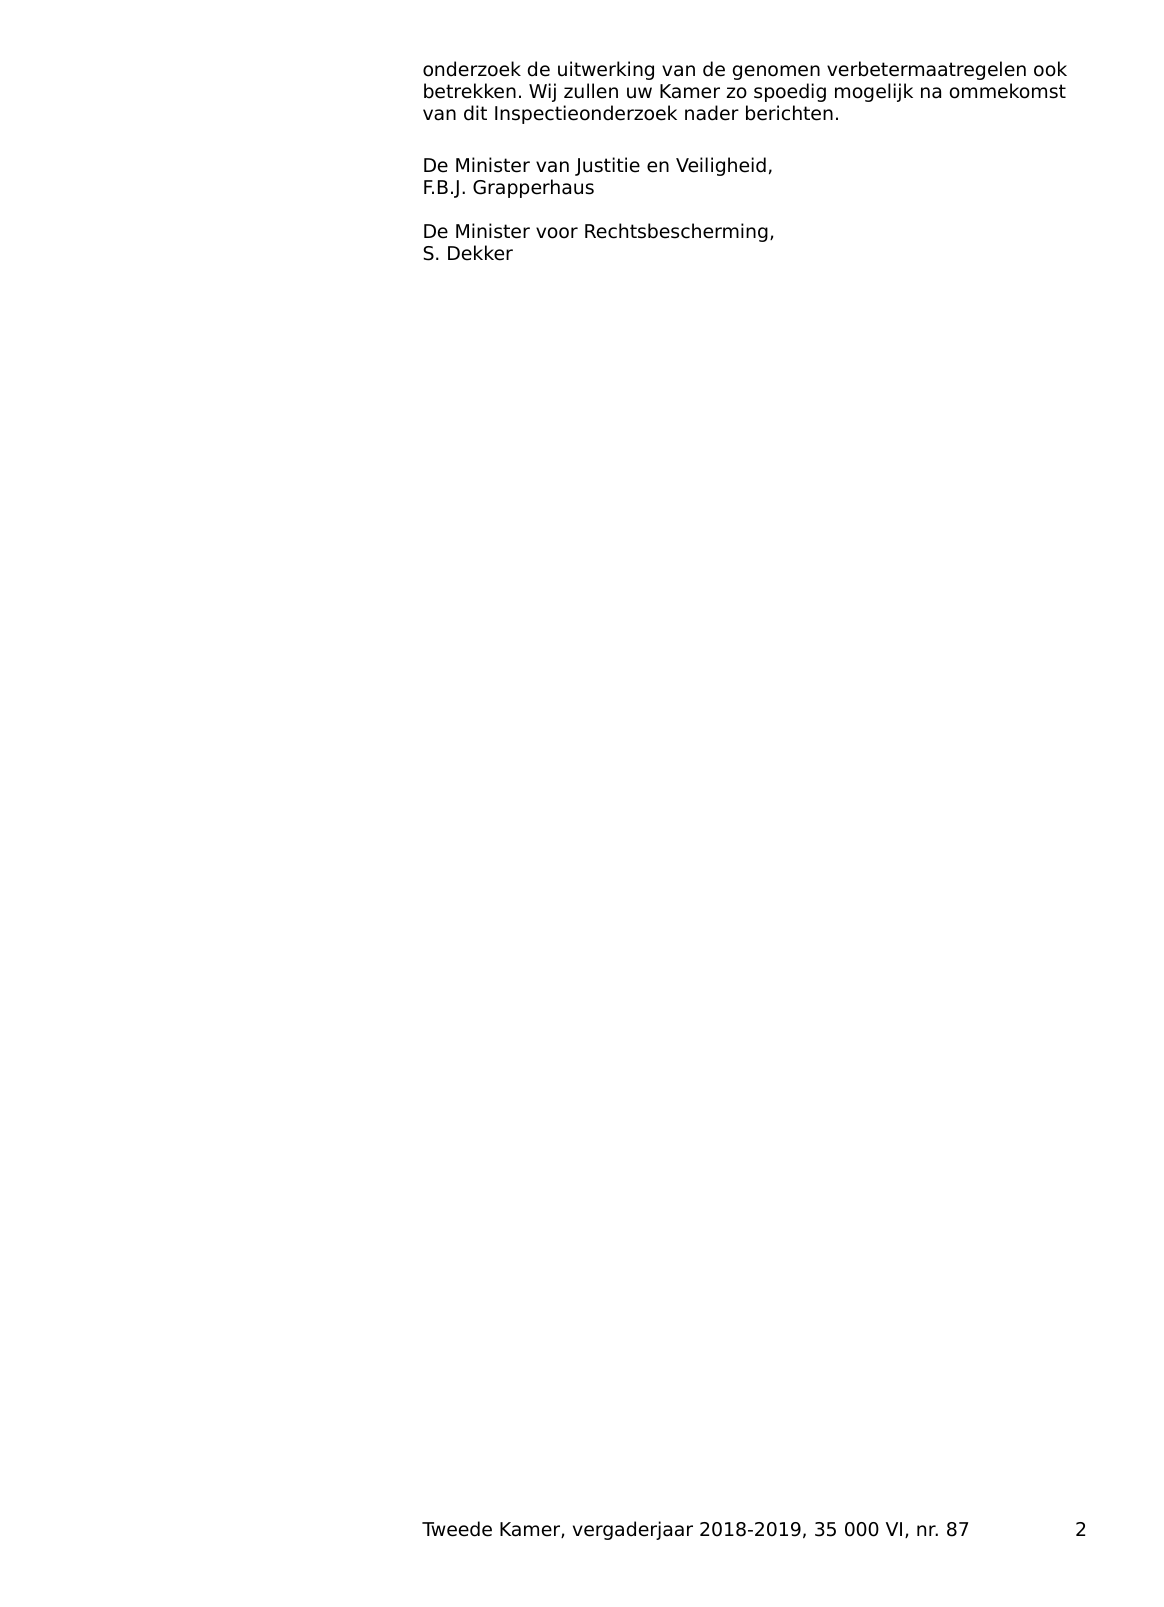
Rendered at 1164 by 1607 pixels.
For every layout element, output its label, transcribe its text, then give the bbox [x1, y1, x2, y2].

text De Minister van Justitie en Veiligheid, F.B.J. Grapperhaus [422, 155, 1087, 199]
text onderzoek de uitwerking van de genomen verbetermaatregelen ook betrekken. Wij zullen uw Kamer zo spoedig mogelijk na ommekomst van dit Inspectieonderzoek nader berichten. [422, 59, 1087, 125]
text De Minister voor Rechtsbescherming, S. Dekker [422, 221, 1087, 265]
